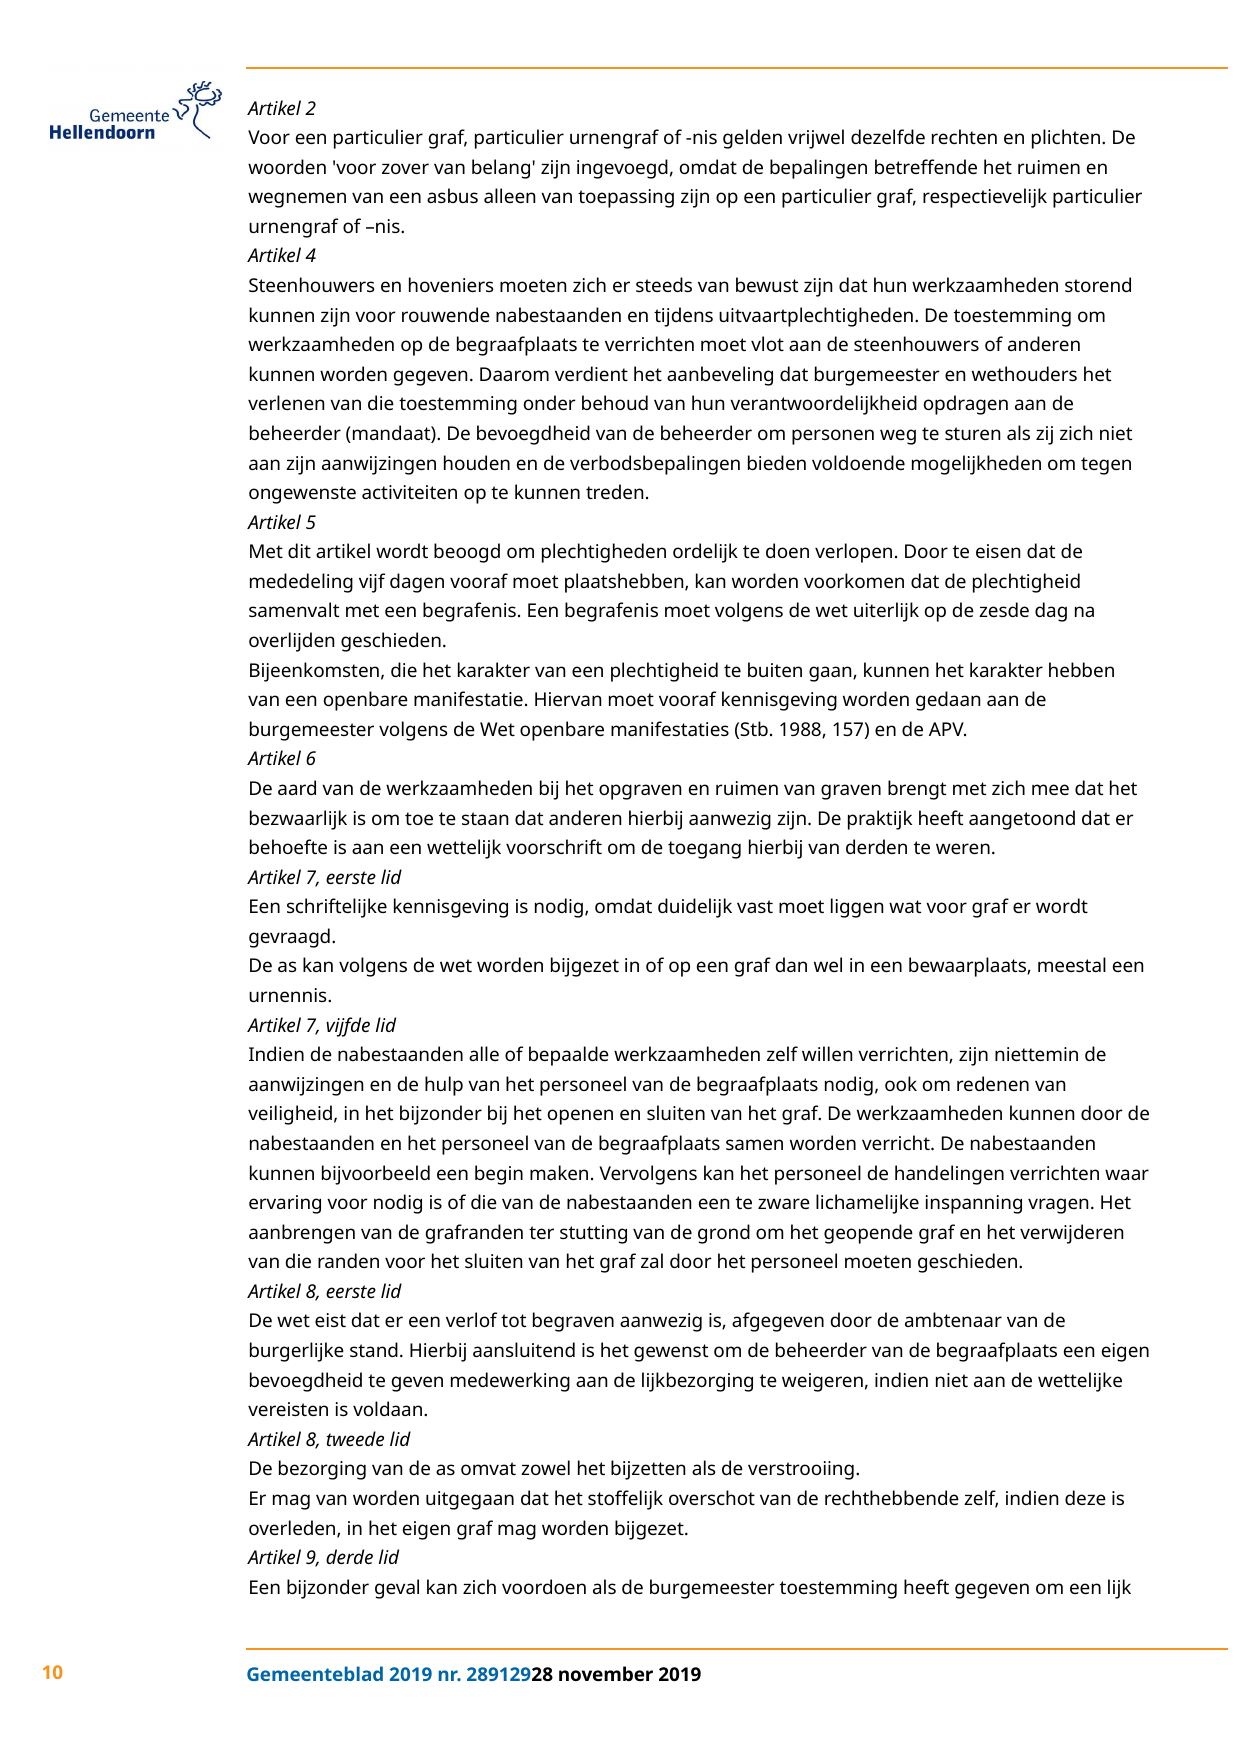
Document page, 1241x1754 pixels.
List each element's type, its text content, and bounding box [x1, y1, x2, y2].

text De aard van de werkzaamheden bij het opgraven en ruimen van graven brengt met zich mee dat het bezwaarlijk is om toe te staan dat anderen hierbij aanwezig zijn. De praktijk heeft aangetoond dat er behoefte is aan een wettelijk voorschrift om de toegang hierbij van derden te weren. [248, 775, 1152, 860]
text Artikel 8, tweede lid [248, 1426, 1152, 1452]
text Een bijzonder geval kan zich voordoen als de burgemeester toestemming heeft gegeven om een lijk [248, 1574, 1152, 1600]
text Artikel 7, vijfde lid [248, 1012, 1152, 1038]
text Er mag van worden uitgegaan dat het stoffelijk overschot van de rechthebbende zelf, indien deze is overleden, in het eigen graf mag worden bijgezet. [248, 1485, 1152, 1541]
text Een schriftelijke kennisgeving is nodig, omdat duidelijk vast moet liggen wat voor graf er wordt gevraagd. [248, 893, 1152, 949]
text De as kan volgens de wet worden bijgezet in of op een graf dan wel in een bewaarplaats, meestal een urnennis. [248, 953, 1152, 1008]
picture [41, 47, 231, 172]
text Artikel 6 [248, 746, 1152, 771]
text Artikel 4 [248, 243, 1152, 268]
text De bezorging van de as omvat zowel het bijzetten als de verstrooiing. [248, 1456, 1152, 1481]
text Artikel 5 [248, 509, 1152, 535]
text Indien de nabestaanden alle of bepaalde werkzaamheden zelf willen verrichten, zijn niettemin de aanwijzingen en de hulp van het personeel van de begraafplaats nodig, ook om redenen van veiligheid, in het bijzonder bij het openen en sluiten van het graf. De werkzaamheden kunnen door de nabestaanden en het personeel van de begraafplaats samen worden verricht. De nabestaanden kunnen bijvoorbeeld een begin maken. Vervolgens kan het personeel de handelingen verrichten waar ervaring voor nodig is of die van de nabestaanden een te zware lichamelijke inspanning vragen. Het aanbrengen van de grafranden ter stutting van de grond om het geopende graf en het verwijderen van die randen voor het sluiten van het graf zal door het personeel moeten geschieden. [248, 1041, 1152, 1274]
text Artikel 2 [248, 95, 1152, 121]
text Bijeenkomsten, die het karakter van een plechtigheid te buiten gaan, kunnen het karakter hebben van een openbare manifestatie. Hiervan moet vooraf kennisgeving worden gedaan aan de burgemeester volgens de Wet openbare manifestaties (Stb. 1988, 157) en de APV. [248, 657, 1152, 742]
text De wet eist dat er een verlof tot begraven aanwezig is, afgegeven door de ambtenaar van de burgerlijke stand. Hierbij aansluitend is het gewenst om de beheerder van de begraafplaats een eigen bevoegdheid te geven medewerking aan de lijkbezorging te weigeren, indien niet aan de wettelijke vereisten is voldaan. [248, 1308, 1152, 1422]
text Artikel 8, eerste lid [248, 1278, 1152, 1304]
text Voor een particulier graf, particulier urnengraf of -nis gelden vrijwel dezelfde rechten en plichten. De woorden 'voor zover van belang' zijn ingevoegd, omdat de bepalingen betreffende het ruimen en wegnemen van een asbus alleen van toepassing zijn op een particulier graf, respectievelijk particulier urnengraf of –nis. [248, 124, 1152, 239]
text Steenhouwers en hoveniers moeten zich er steeds van bewust zijn dat hun werkzaamheden storend kunnen zijn voor rouwende nabestaanden en tijdens uitvaartplechtigheden. De toestemming om werkzaamheden op de begraafplaats te verrichten moet vlot aan de steenhouwers of anderen kunnen worden gegeven. Daarom verdient het aanbeveling dat burgemeester en wethouders het verlenen van die toestemming onder behoud van hun verantwoordelijkheid opdragen aan de beheerder (mandaat). De bevoegdheid van de beheerder om personen weg te sturen als zij zich niet aan zijn aanwijzingen houden en de verbodsbepalingen bieden voldoende mogelijkheden om tegen ongewenste activiteiten op te kunnen treden. [248, 272, 1152, 505]
text Met dit artikel wordt beoogd om plechtigheden ordelijk te doen verlopen. Door te eisen dat de mededeling vijf dagen vooraf moet plaatshebben, kan worden voorkomen dat de plechtigheid samenvalt met een begrafenis. Een begrafenis moet volgens de wet uiterlijk op de zesde dag na overlijden geschieden. [248, 538, 1152, 653]
text Artikel 7, eerste lid [248, 864, 1152, 890]
text Artikel 9, derde lid [248, 1544, 1152, 1570]
